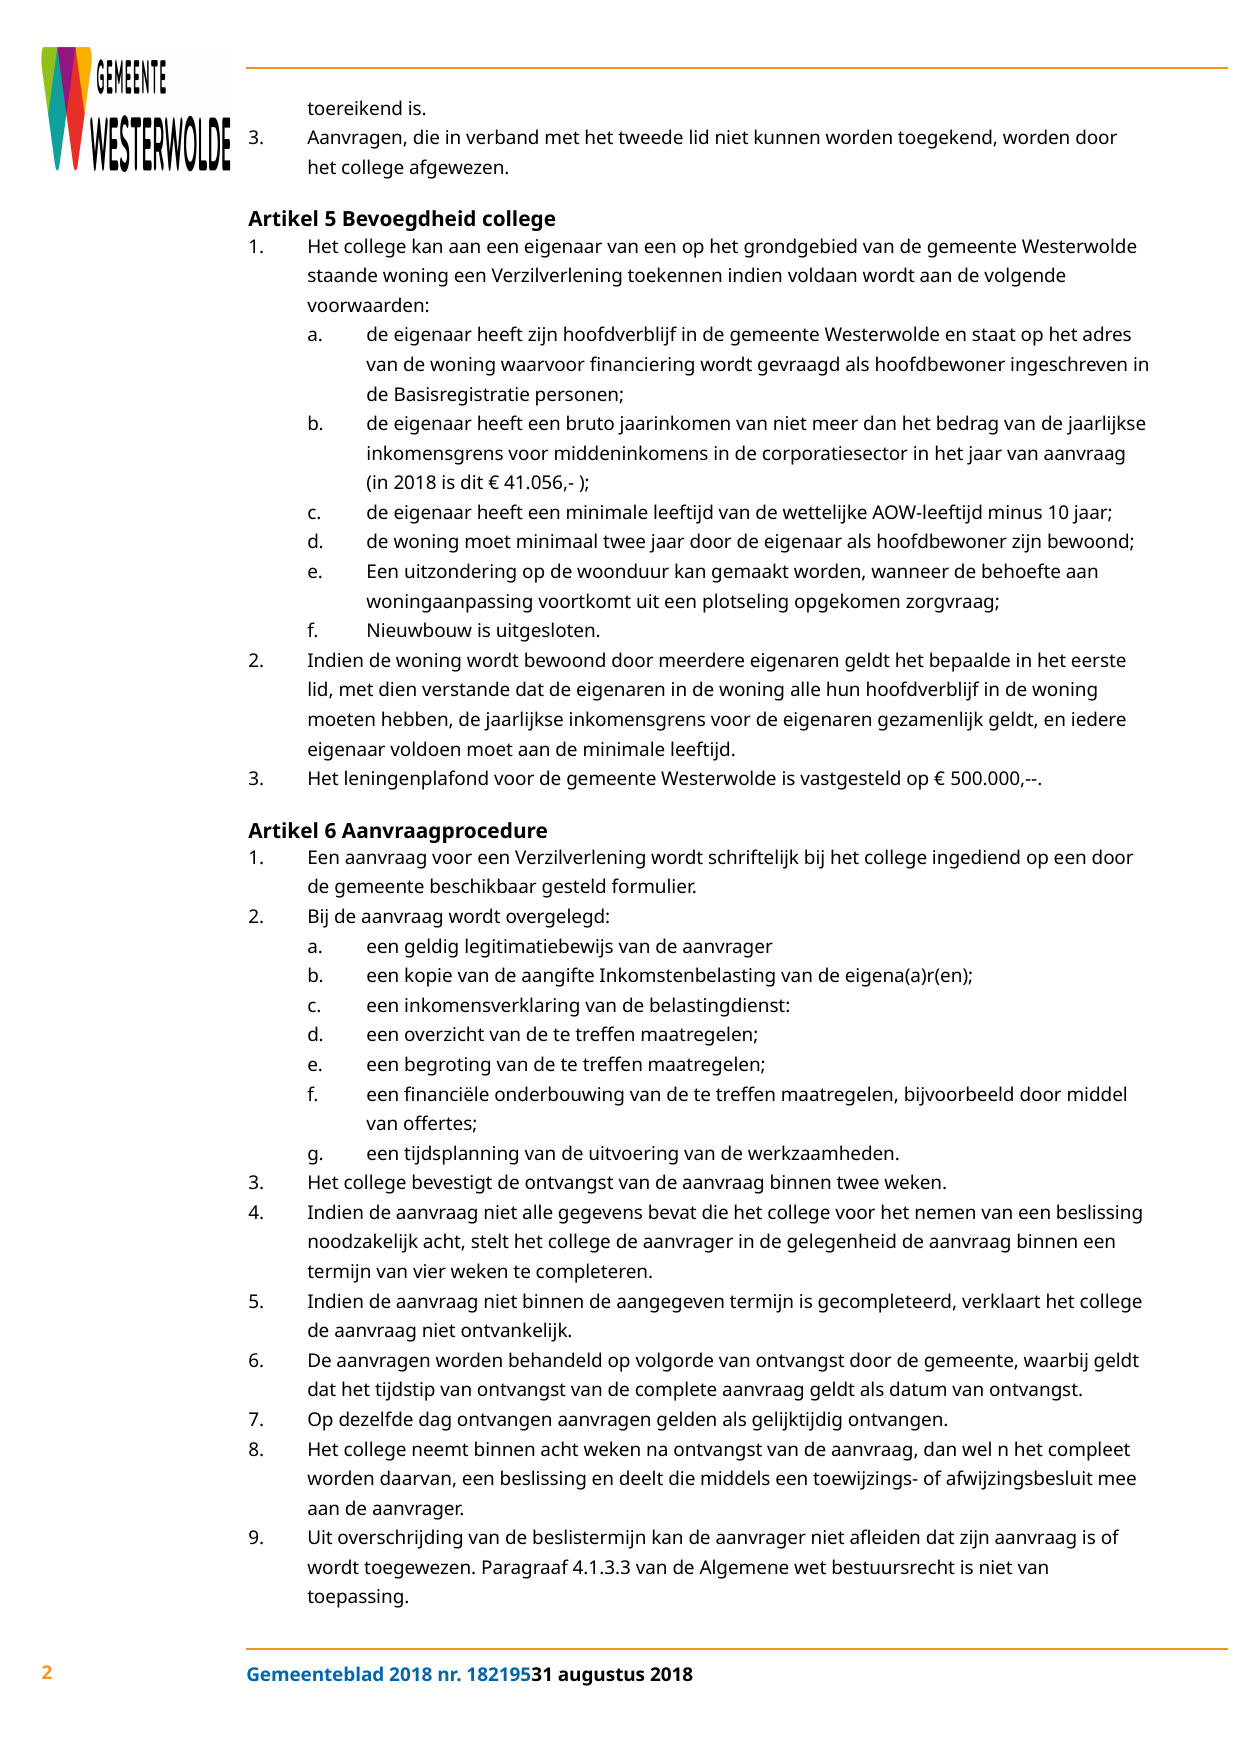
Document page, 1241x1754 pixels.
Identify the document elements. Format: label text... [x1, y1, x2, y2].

picture [41, 47, 231, 172]
list Indien de aanvraag niet binnen de aangegeven termijn is gecompleteerd, verklaart het college de aanvraag niet ontvankelijk. [248, 1288, 1152, 1343]
list een financiële onderbouwing van de te treffen maatregelen, bijvoorbeeld door middel van offertes; [307, 1081, 1152, 1136]
list toereikend is. [248, 95, 1152, 121]
list Het leningenplafond voor de gemeente Westerwolde is vastgesteld op € 500.000,--. [248, 765, 1152, 791]
list de eigenaar heeft een minimale leeftijd van de wettelijke AOW-leeftijd minus 10 jaar; [307, 499, 1152, 525]
list Een uitzondering op de woonduur kan gemaakt worden, wanneer de behoefte aan woningaanpassing voortkomt uit een plotseling opgekomen zorgvraag; [307, 558, 1152, 613]
list Het college neemt binnen acht weken na ontvangst van de aanvraag, dan wel n het compleet worden daarvan, een beslissing en deelt die middels een toewijzings- of afwijzingsbesluit mee aan de aanvrager. [248, 1436, 1152, 1521]
list een geldig legitimatiebewijs van de aanvrager [307, 933, 1152, 959]
list Indien de aanvraag niet alle gegevens bevat die het college voor het nemen van een beslissing noodzakelijk acht, stelt het college de aanvrager in de gelegenheid de aanvraag binnen een termijn van vier weken te completeren. [248, 1199, 1152, 1284]
list de eigenaar heeft een bruto jaarinkomen van niet meer dan het bedrag van de jaarlijkse inkomensgrens voor middeninkomens in de corporatiesector in het jaar van aanvraag (in 2018 is dit € 41.056,- ); [307, 410, 1152, 495]
list Het college kan aan een eigenaar van een op het grondgebied van de gemeente Westerwolde staande woning een Verzilverlening toekennen indien voldaan wordt aan de volgende voorwaarden: [248, 233, 1152, 318]
list Bij de aanvraag wordt overgelegd: [248, 903, 1152, 929]
text Artikel 6 Aanvraagprocedure [248, 816, 1152, 844]
list Indien de woning wordt bewoond door meerdere eigenaren geldt het bepaalde in het eerste lid, met dien verstande dat de eigenaren in de woning alle hun hoofdverblijf in de woning moeten hebben, de jaarlijkse inkomensgrens voor de eigenaren gezamenlijk geldt, en iedere eigenaar voldoen moet aan de minimale leeftijd. [248, 647, 1152, 761]
list een kopie van de aangifte Inkomstenbelasting van de eigena(a)r(en); [307, 962, 1152, 988]
list De aanvragen worden behandeld op volgorde van ontvangst door de gemeente, waarbij geldt dat het tijdstip van ontvangst van de complete aanvraag geldt als datum van ontvangst. [248, 1347, 1152, 1402]
list een overzicht van de te treffen maatregelen; [307, 1022, 1152, 1047]
list Nieuwbouw is uitgesloten. [307, 617, 1152, 643]
list Op dezelfde dag ontvangen aanvragen gelden als gelijktijdig ontvangen. [248, 1406, 1152, 1432]
list een inkomensverklaring van de belastingdienst: [307, 992, 1152, 1018]
list de woning moet minimaal twee jaar door de eigenaar als hoofdbewoner zijn bewoond; [307, 529, 1152, 554]
list de eigenaar heeft zijn hoofdverblijf in de gemeente Westerwolde en staat op het adres van de woning waarvoor financiering wordt gevraagd als hoofdbewoner ingeschreven in de Basisregistratie personen; [307, 322, 1152, 406]
list Het college bevestigt de ontvangst van de aanvraag binnen twee weken. [248, 1169, 1152, 1195]
list een tijdsplanning van de uitvoering van de werkzaamheden. [307, 1140, 1152, 1166]
list een begroting van de te treffen maatregelen; [307, 1051, 1152, 1077]
list Een aanvraag voor een Verzilverlening wordt schriftelijk bij het college ingediend op een door de gemeente beschikbaar gesteld formulier. [248, 844, 1152, 899]
list Aanvragen, die in verband met het tweede lid niet kunnen worden toegekend, worden door het college afgewezen. [248, 124, 1152, 180]
list Uit overschrijding van de beslistermijn kan de aanvrager niet afleiden dat zijn aanvraag is of wordt toegewezen. Paragraaf 4.1.3.3 van de Algemene wet bestuursrecht is niet van toepassing. [248, 1524, 1152, 1609]
text Artikel 5 Bevoegdheid college [248, 204, 1152, 233]
